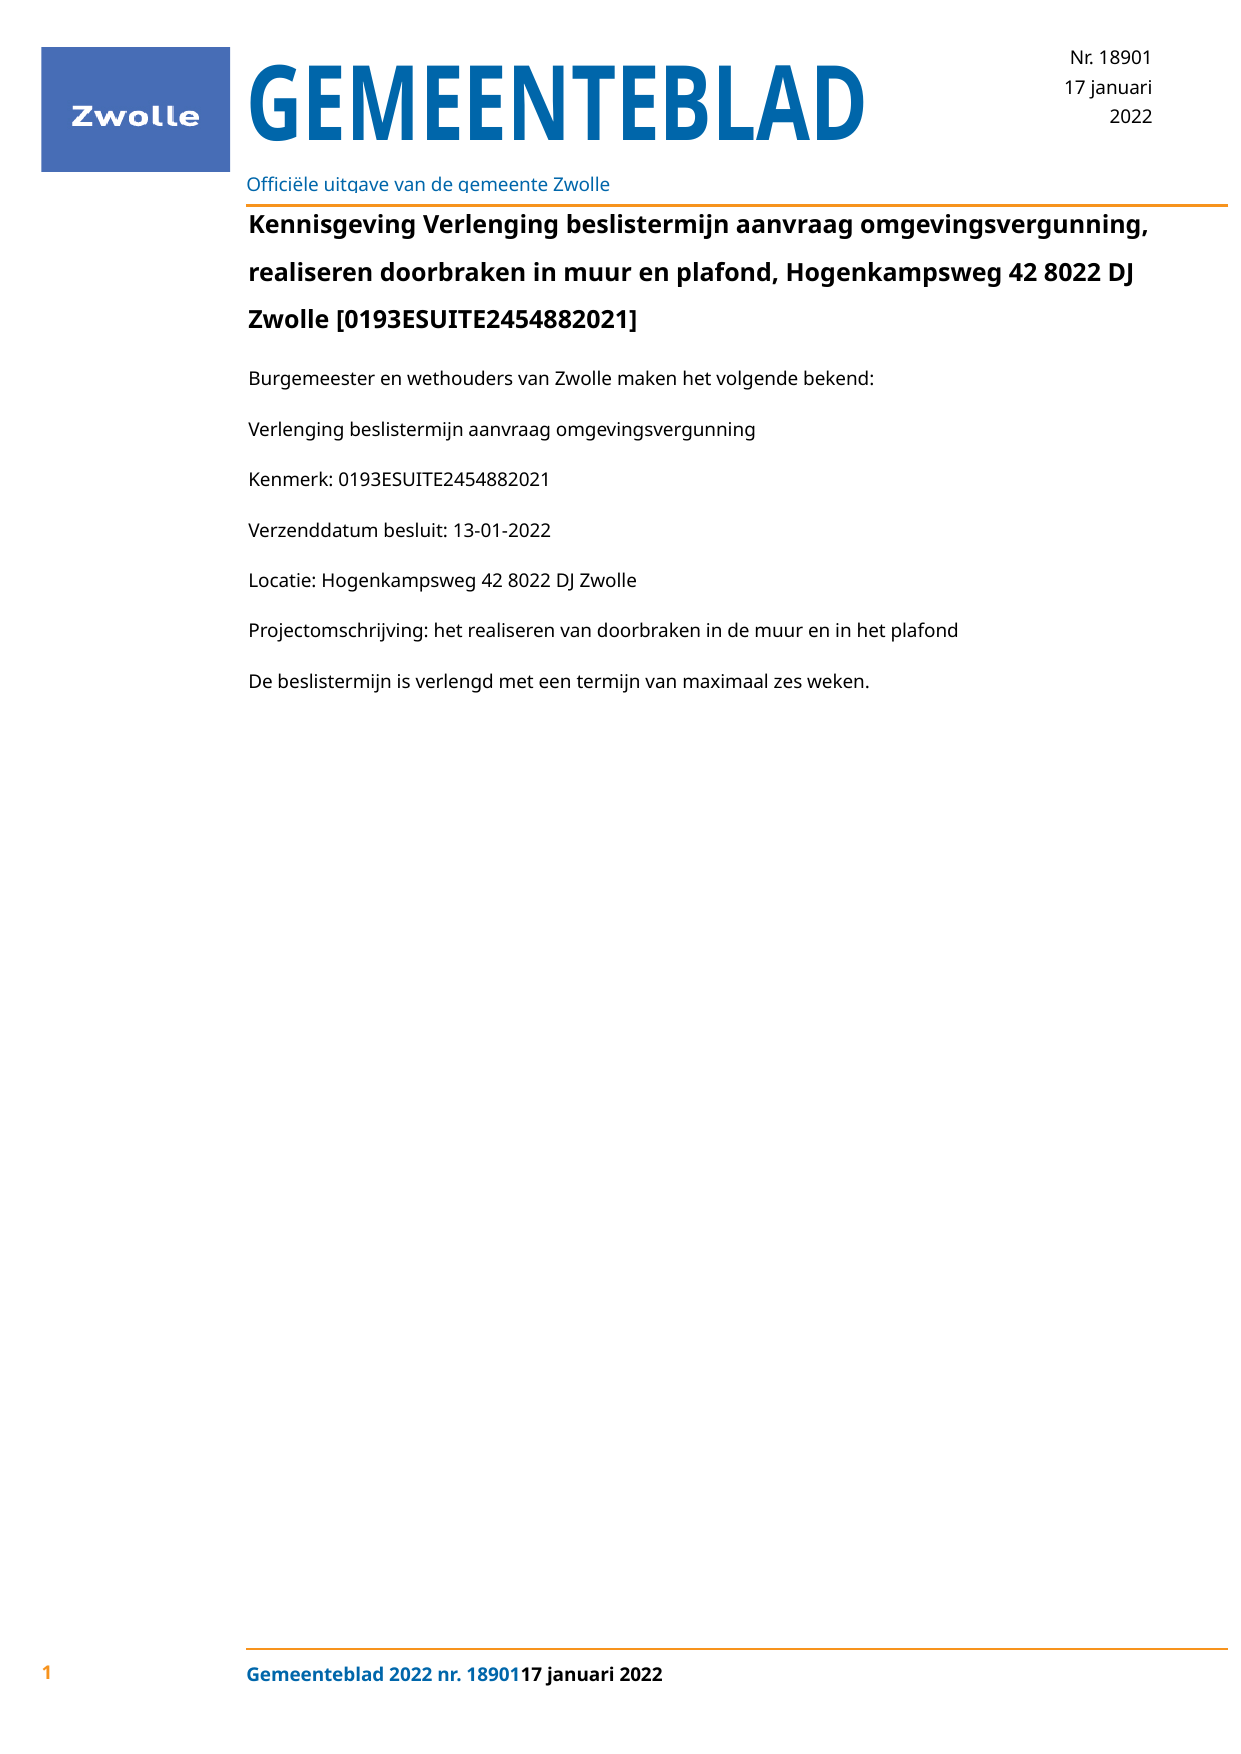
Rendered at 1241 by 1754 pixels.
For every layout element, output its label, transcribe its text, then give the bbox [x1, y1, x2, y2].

text Projectomschrijving: het realiseren van doorbraken in de muur en in het plafond [248, 618, 1152, 643]
text Kennisgeving Verlenging beslistermijn aanvraag omgevingsvergunning, realiseren doorbraken in muur en plafond, Hogenkampsweg 42 8022 DJ Zwolle [0193ESUITE2454882021] [248, 207, 1152, 336]
text Verzenddatum besluit: 13-01-2022 [248, 517, 1152, 542]
text Locatie: Hogenkampsweg 42 8022 DJ Zwolle [248, 567, 1152, 593]
text Verlenging beslistermijn aanvraag omgevingsvergunning [248, 416, 1152, 442]
text Burgemeester en wethouders van Zwolle maken het volgende bekend: [248, 366, 1152, 391]
text De beslistermijn is verlengd met een termijn van maximaal zes weken. [248, 668, 1152, 694]
text Kenmerk: 0193ESUITE2454882021 [248, 466, 1152, 492]
picture [41, 47, 231, 172]
